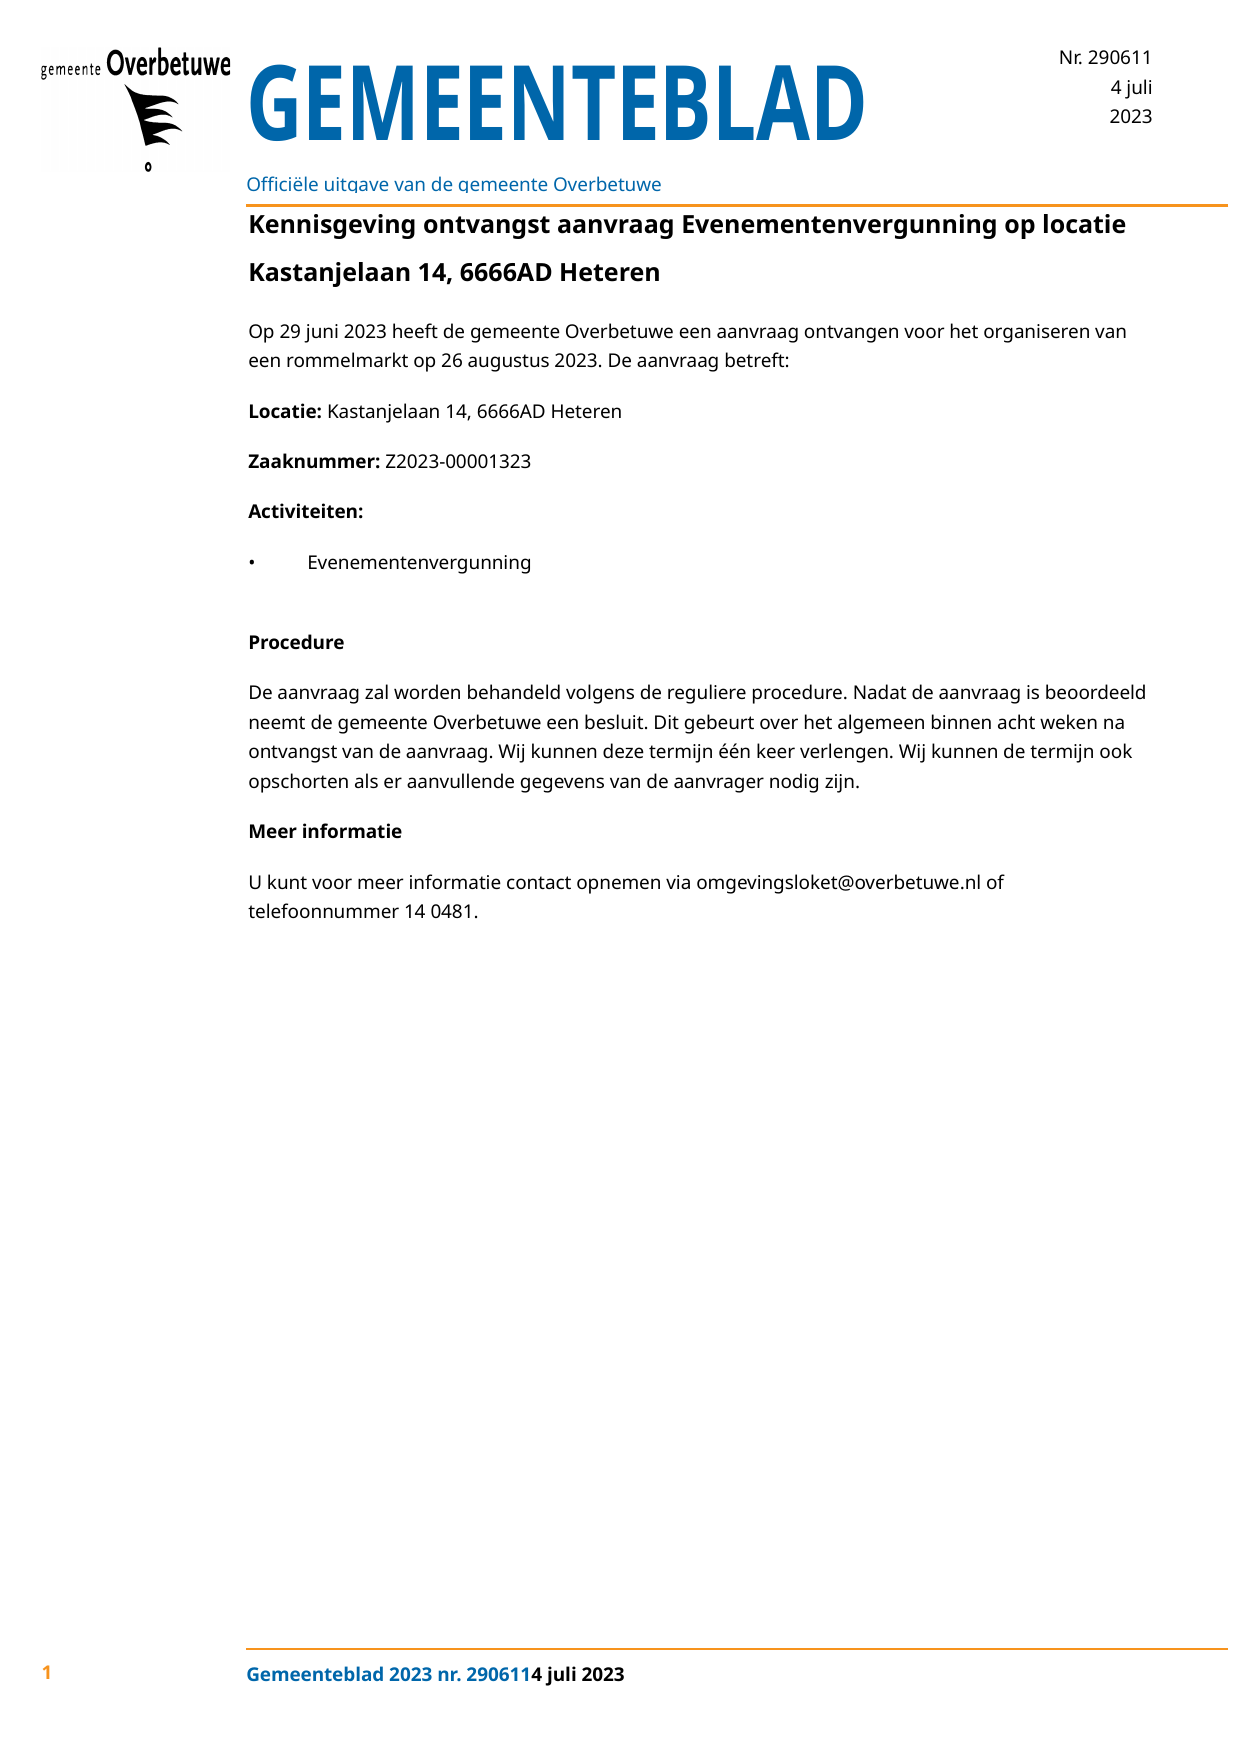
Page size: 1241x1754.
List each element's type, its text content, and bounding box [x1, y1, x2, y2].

text Meer informatie [248, 819, 1152, 844]
list Evenementenvergunning [248, 549, 1152, 575]
text Kennisgeving ontvangst aanvraag Evenementenvergunning op locatie Kastanjelaan 14, 6666AD Heteren [248, 207, 1152, 288]
text Procedure [248, 629, 1152, 655]
text De aanvraag zal worden behandeld volgens de reguliere procedure. Nadat de aanvraag is beoordeeld neemt de gemeente Overbetuwe een besluit. Dit gebeurt over het algemeen binnen acht weken na ontvangst van de aanvraag. Wij kunnen deze termijn één keer verlengen. Wij kunnen de termijn ook opschorten als er aanvullende gegevens van de aanvrager nodig zijn. [248, 679, 1152, 794]
text Zaaknummer: Z2023-00001323 [248, 448, 1152, 474]
picture [41, 47, 231, 172]
text U kunt voor meer informatie contact opnemen via omgevingsloket@overbetuwe.nl of telefoonnummer 14 0481. [248, 869, 1152, 924]
text Activiteiten: [248, 499, 1152, 524]
text Locatie: Kastanjelaan 14, 6666AD Heteren [248, 398, 1152, 424]
text Op 29 juni 2023 heeft de gemeente Overbetuwe een aanvraag ontvangen voor het organiseren van een rommelmarkt op 26 augustus 2023. De aanvraag betreft: [248, 318, 1152, 373]
